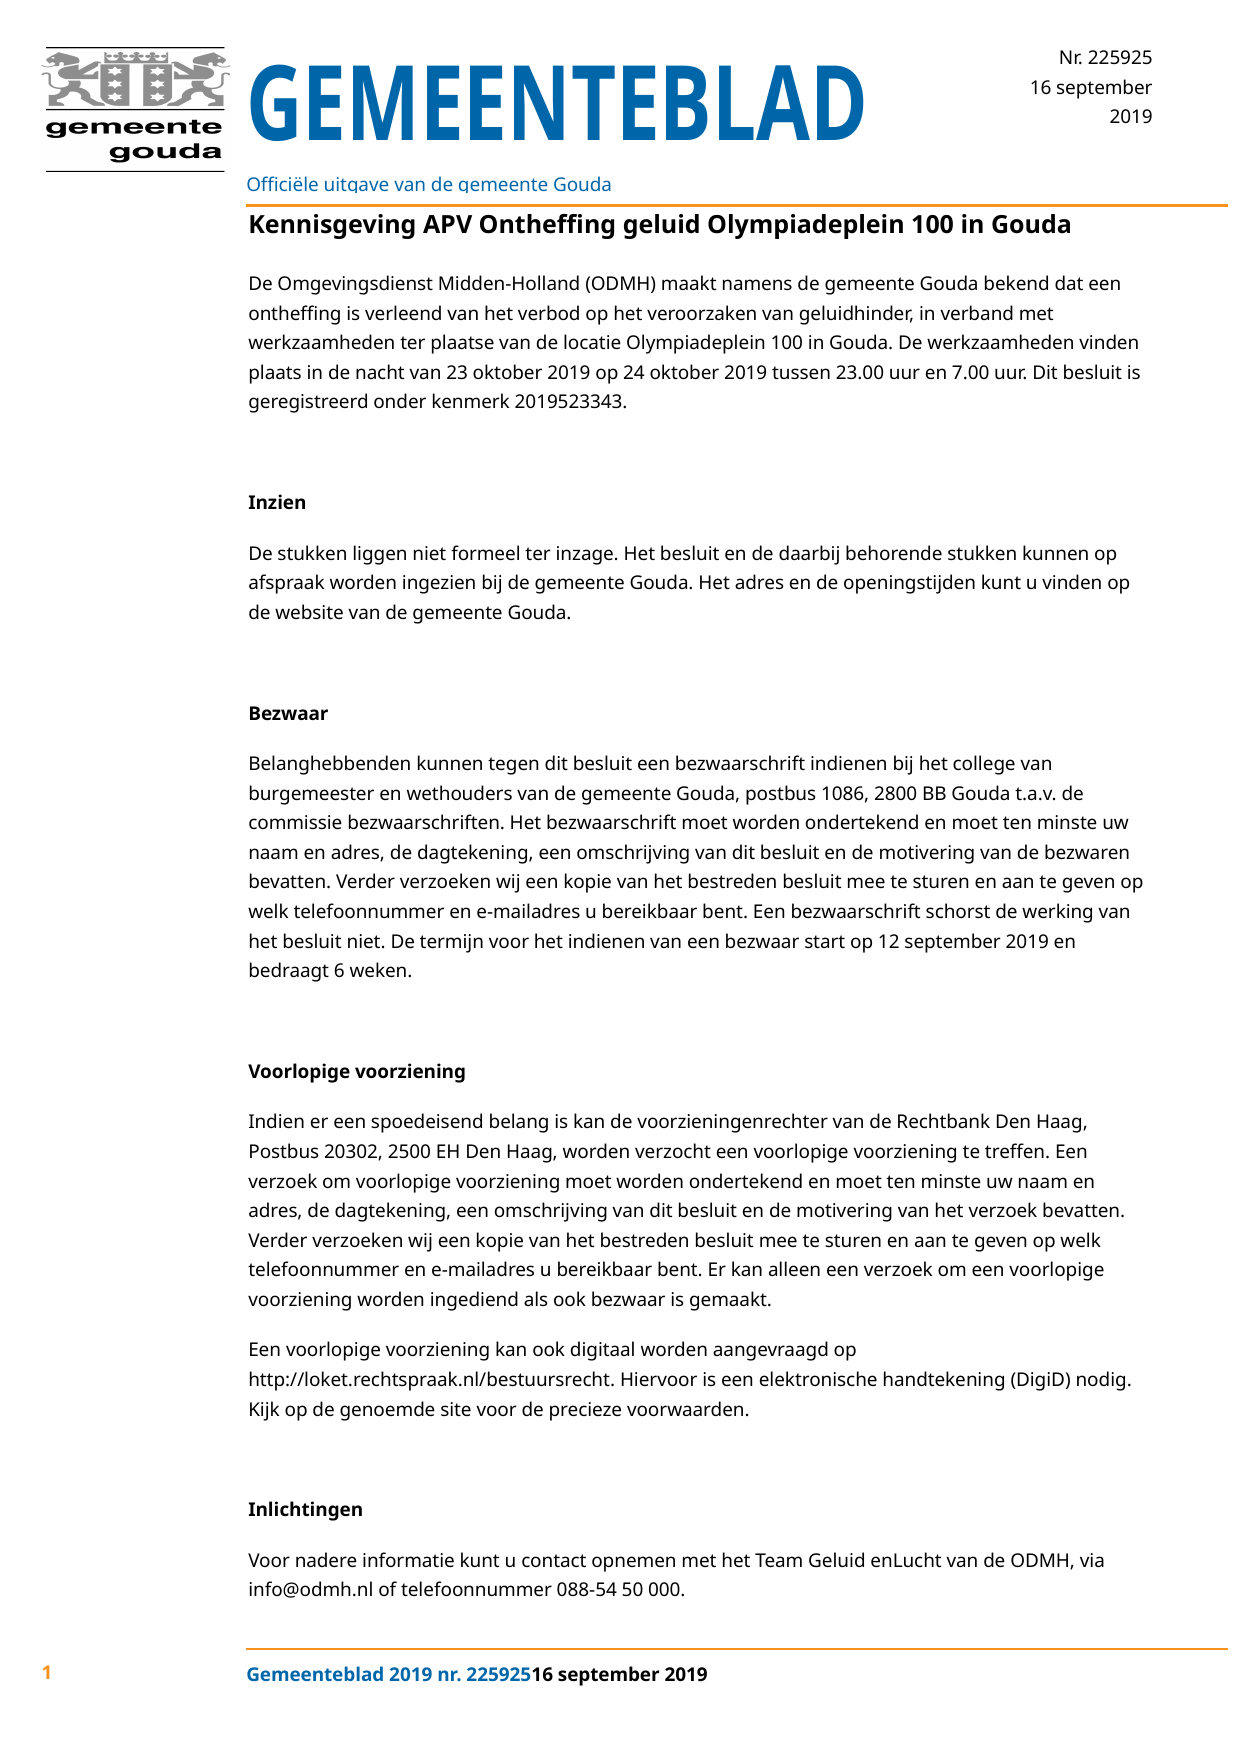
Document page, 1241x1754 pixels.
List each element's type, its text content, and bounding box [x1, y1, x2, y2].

text Bezwaar [248, 700, 1152, 726]
text De Omgevingsdienst Midden-Holland (ODMH) maakt namens de gemeente Gouda bekend dat een ontheffing is verleend van het verbod op het veroorzaken van geluidhinder, in verband met werkzaamheden ter plaatse van de locatie Olympiadeplein 100 in Gouda. De werkzaamheden vinden plaats in de nacht van 23 oktober 2019 op 24 oktober 2019 tussen 23.00 uur en 7.00 uur. Dit besluit is geregistreerd onder kenmerk 2019523343. [248, 270, 1152, 414]
text Belanghebbenden kunnen tegen dit besluit een bezwaarschrift indienen bij het college van burgemeester en wethouders van de gemeente Gouda, postbus 1086, 2800 BB Gouda t.a.v. de commissie bezwaarschriften. Het bezwaarschrift moet worden ondertekend en moet ten minste uw naam en adres, de dagtekening, een omschrijving van dit besluit en de motivering van de bezwaren bevatten. Verder verzoeken wij een kopie van het bestreden besluit mee te sturen en aan te geven op welk telefoonnummer en e-mailadres u bereikbaar bent. Een bezwaarschrift schorst de werking van het besluit niet. De termijn voor het indienen van een bezwaar start op 12 september 2019 en bedraagt 6 weken. [248, 750, 1152, 983]
text Indien er een spoedeisend belang is kan de voorzieningenrechter van de Rechtbank Den Haag, Postbus 20302, 2500 EH Den Haag, worden verzocht een voorlopige voorziening te treffen. Een verzoek om voorlopige voorziening moet worden ondertekend en moet ten minste uw naam en adres, de dagtekening, een omschrijving van dit besluit en de motivering van het verzoek bevatten. Verder verzoeken wij een kopie van het bestreden besluit mee te sturen en aan te geven op welk telefoonnummer en e-mailadres u bereikbaar bent. Er kan alleen een verzoek om een voorlopige voorziening worden ingediend als ook bezwaar is gemaakt. [248, 1109, 1152, 1312]
text Voor nadere informatie kunt u contact opnemen met het Team Geluid enLucht van de ODMH, via info@odmh.nl of telefoonnummer 088-54 50 000. [248, 1547, 1152, 1602]
text De stukken liggen niet formeel ter inzage. Het besluit en de daarbij behorende stukken kunnen op afspraak worden ingezien bij de gemeente Gouda. Het adres en de openingstijden kunt u vinden op de website van de gemeente Gouda. [248, 540, 1152, 625]
picture [41, 47, 231, 172]
text Voorlopige voorziening [248, 1058, 1152, 1084]
text Kennisgeving APV Ontheffing geluid Olympiadeplein 100 in Gouda [248, 207, 1152, 241]
text Inzien [248, 489, 1152, 515]
text Inlichtingen [248, 1497, 1152, 1522]
text Een voorlopige voorziening kan ook digitaal worden aangevraagd op http://loket.rechtspraak.nl/bestuursrecht. Hiervoor is een elektronische handtekening (DigiD) nodig. Kijk op de genoemde site voor de precieze voorwaarden. [248, 1337, 1152, 1421]
